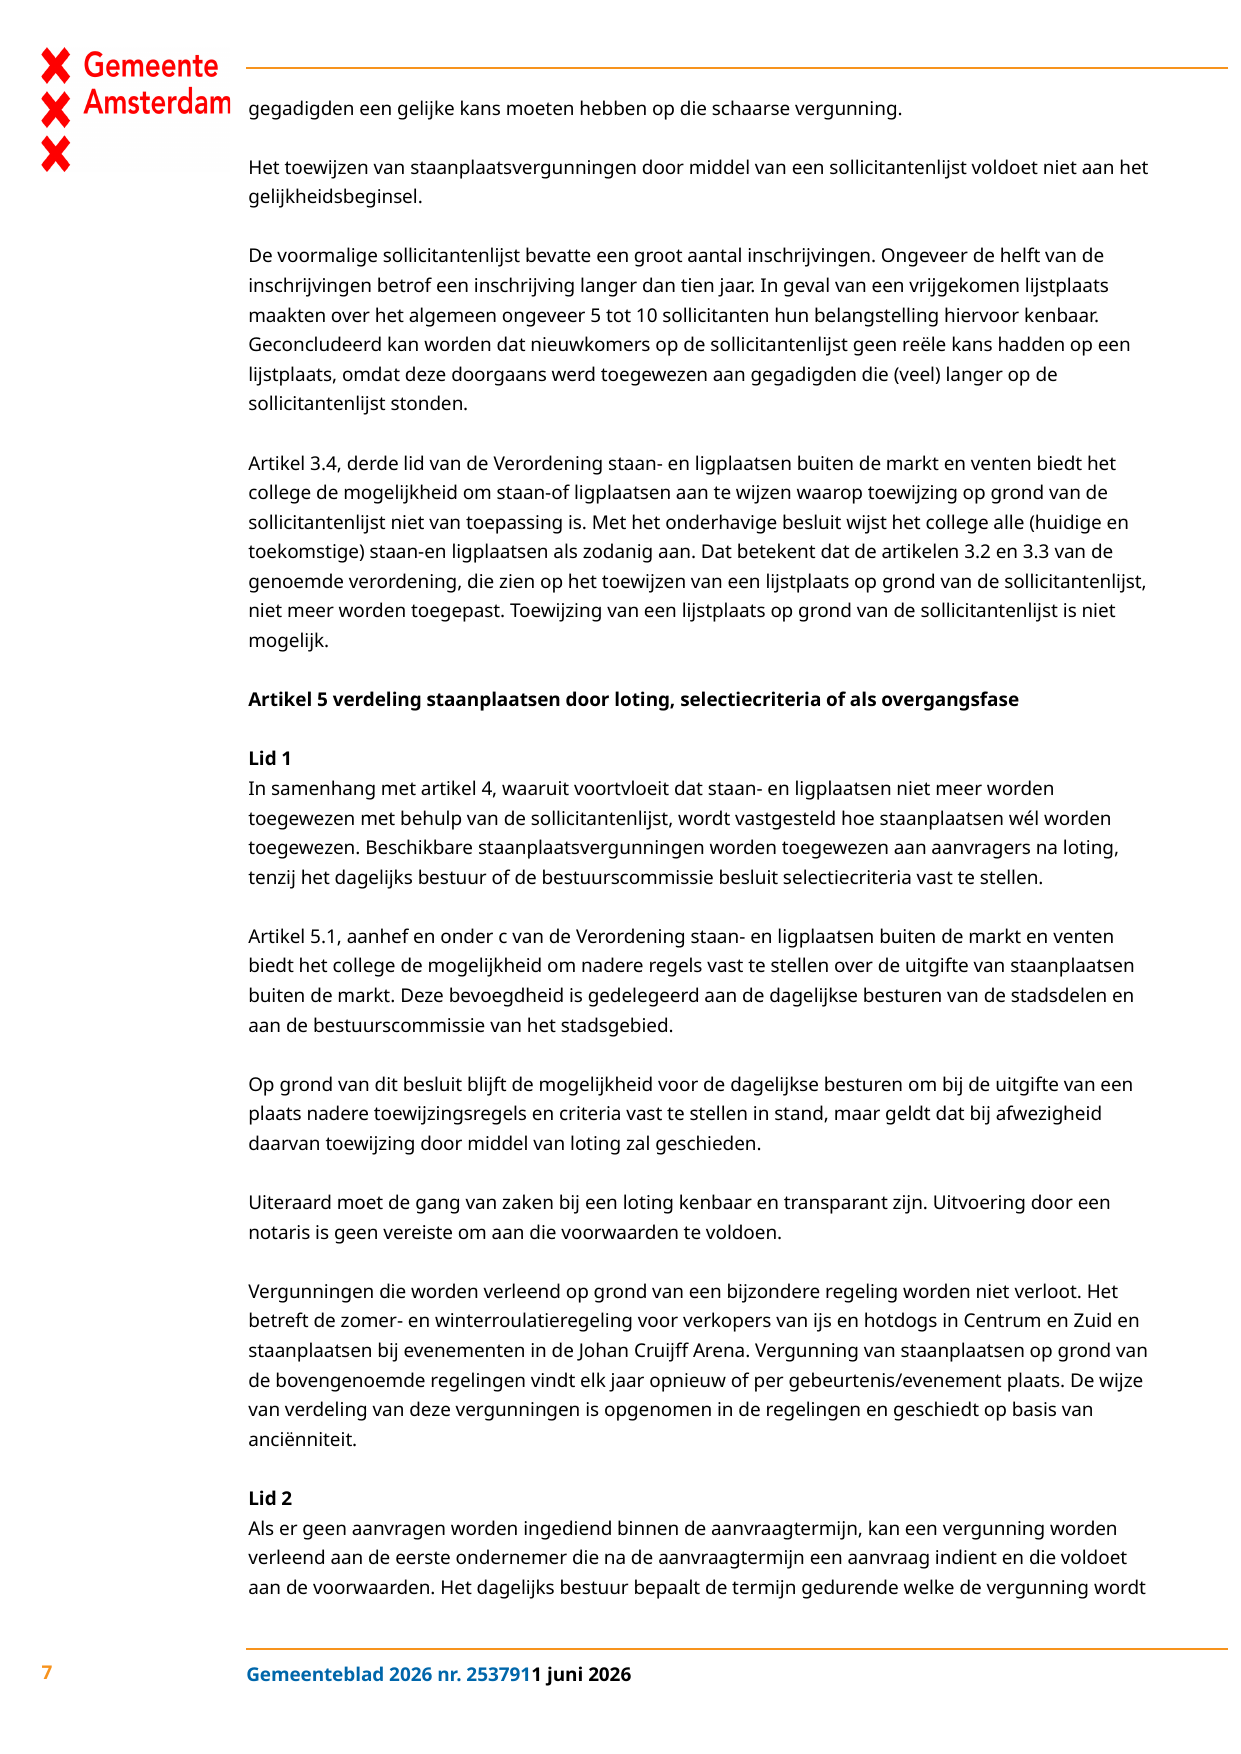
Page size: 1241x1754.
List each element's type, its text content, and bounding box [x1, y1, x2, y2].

text Het toewijzen van staanplaatsvergunningen door middel van een sollicitantenlijst voldoet niet aan het gelijkheidsbeginsel. [248, 154, 1152, 209]
text Vergunningen die worden verleend op grond van een bijzondere regeling worden niet verloot. Het betreft de zomer- en winterroulatieregeling voor verkopers van ijs en hotdogs in Centrum en Zuid en staanplaatsen bij evenementen in de Johan Cruijff Arena. Vergunning van staanplaatsen op grond van de bovengenoemde regelingen vindt elk jaar opnieuw of per gebeurtenis/evenement plaats. De wijze van verdeling van deze vergunningen is opgenomen in de regelingen en geschiedt op basis van anciënniteit. [248, 1278, 1152, 1452]
text Als er geen aanvragen worden ingediend binnen de aanvraagtermijn, kan een vergunning worden verleend aan de eerste ondernemer die na de aanvraagtermijn een aanvraag indient en die voldoet aan de voorwaarden. Het dagelijks bestuur bepaalt de termijn gedurende welke de vergunning wordt [248, 1515, 1152, 1600]
picture [41, 47, 231, 172]
text De voormalige sollicitantenlijst bevatte een groot aantal inschrijvingen. Ongeveer de helft van de inschrijvingen betrof een inschrijving langer dan tien jaar. In geval van een vrijgekomen lijstplaats maakten over het algemeen ongeveer 5 tot 10 sollicitanten hun belangstelling hiervoor kenbaar. Geconcludeerd kan worden dat nieuwkomers op de sollicitantenlijst geen reële kans hadden op een lijstplaats, omdat deze doorgaans werd toegewezen aan gegadigden die (veel) langer op de sollicitantenlijst stonden. [248, 243, 1152, 416]
text gegadigden een gelijke kans moeten hebben op die schaarse vergunning. [248, 95, 1152, 121]
text Op grond van dit besluit blijft de mogelijkheid voor de dagelijkse besturen om bij de uitgifte van een plaats nadere toewijzingsregels en criteria vast te stellen in stand, maar geldt dat bij afwezigheid daarvan toewijzing door middel van loting zal geschieden. [248, 1071, 1152, 1156]
text Lid 2 [248, 1485, 1152, 1511]
text Lid 1 [248, 746, 1152, 771]
text In samenhang met artikel 4, waaruit voortvloeit dat staan- en ligplaatsen niet meer worden toegewezen met behulp van de sollicitantenlijst, wordt vastgesteld hoe staanplaatsen wél worden toegewezen. Beschikbare staanplaatsvergunningen worden toegewezen aan aanvragers na loting, tenzij het dagelijks bestuur of de bestuurscommissie besluit selectiecriteria vast te stellen. [248, 775, 1152, 890]
text Artikel 3.4, derde lid van de Verordening staan- en ligplaatsen buiten de markt en venten biedt het college de mogelijkheid om staan-of ligplaatsen aan te wijzen waarop toewijzing op grond van de sollicitantenlijst niet van toepassing is. Met het onderhavige besluit wijst het college alle (huidige en toekomstige) staan-en ligplaatsen als zodanig aan. Dat betekent dat de artikelen 3.2 en 3.3 van de genoemde verordening, die zien op het toewijzen van een lijstplaats op grond van de sollicitantenlijst, niet meer worden toegepast. Toewijzing van een lijstplaats op grond van de sollicitantenlijst is niet mogelijk. [248, 450, 1152, 653]
text Uiteraard moet de gang van zaken bij een loting kenbaar en transparant zijn. Uitvoering door een notaris is geen vereiste om aan die voorwaarden te voldoen. [248, 1189, 1152, 1245]
text Artikel 5.1, aanhef en onder c van de Verordening staan- en ligplaatsen buiten de markt en venten biedt het college de mogelijkheid om nadere regels vast te stellen over de uitgifte van staanplaatsen buiten de markt. Deze bevoegdheid is gedelegeerd aan de dagelijkse besturen van de stadsdelen en aan de bestuurscommissie van het stadsgebied. [248, 923, 1152, 1038]
text Artikel 5 verdeling staanplaatsen door loting, selectiecriteria of als overgangsfase [248, 686, 1152, 712]
